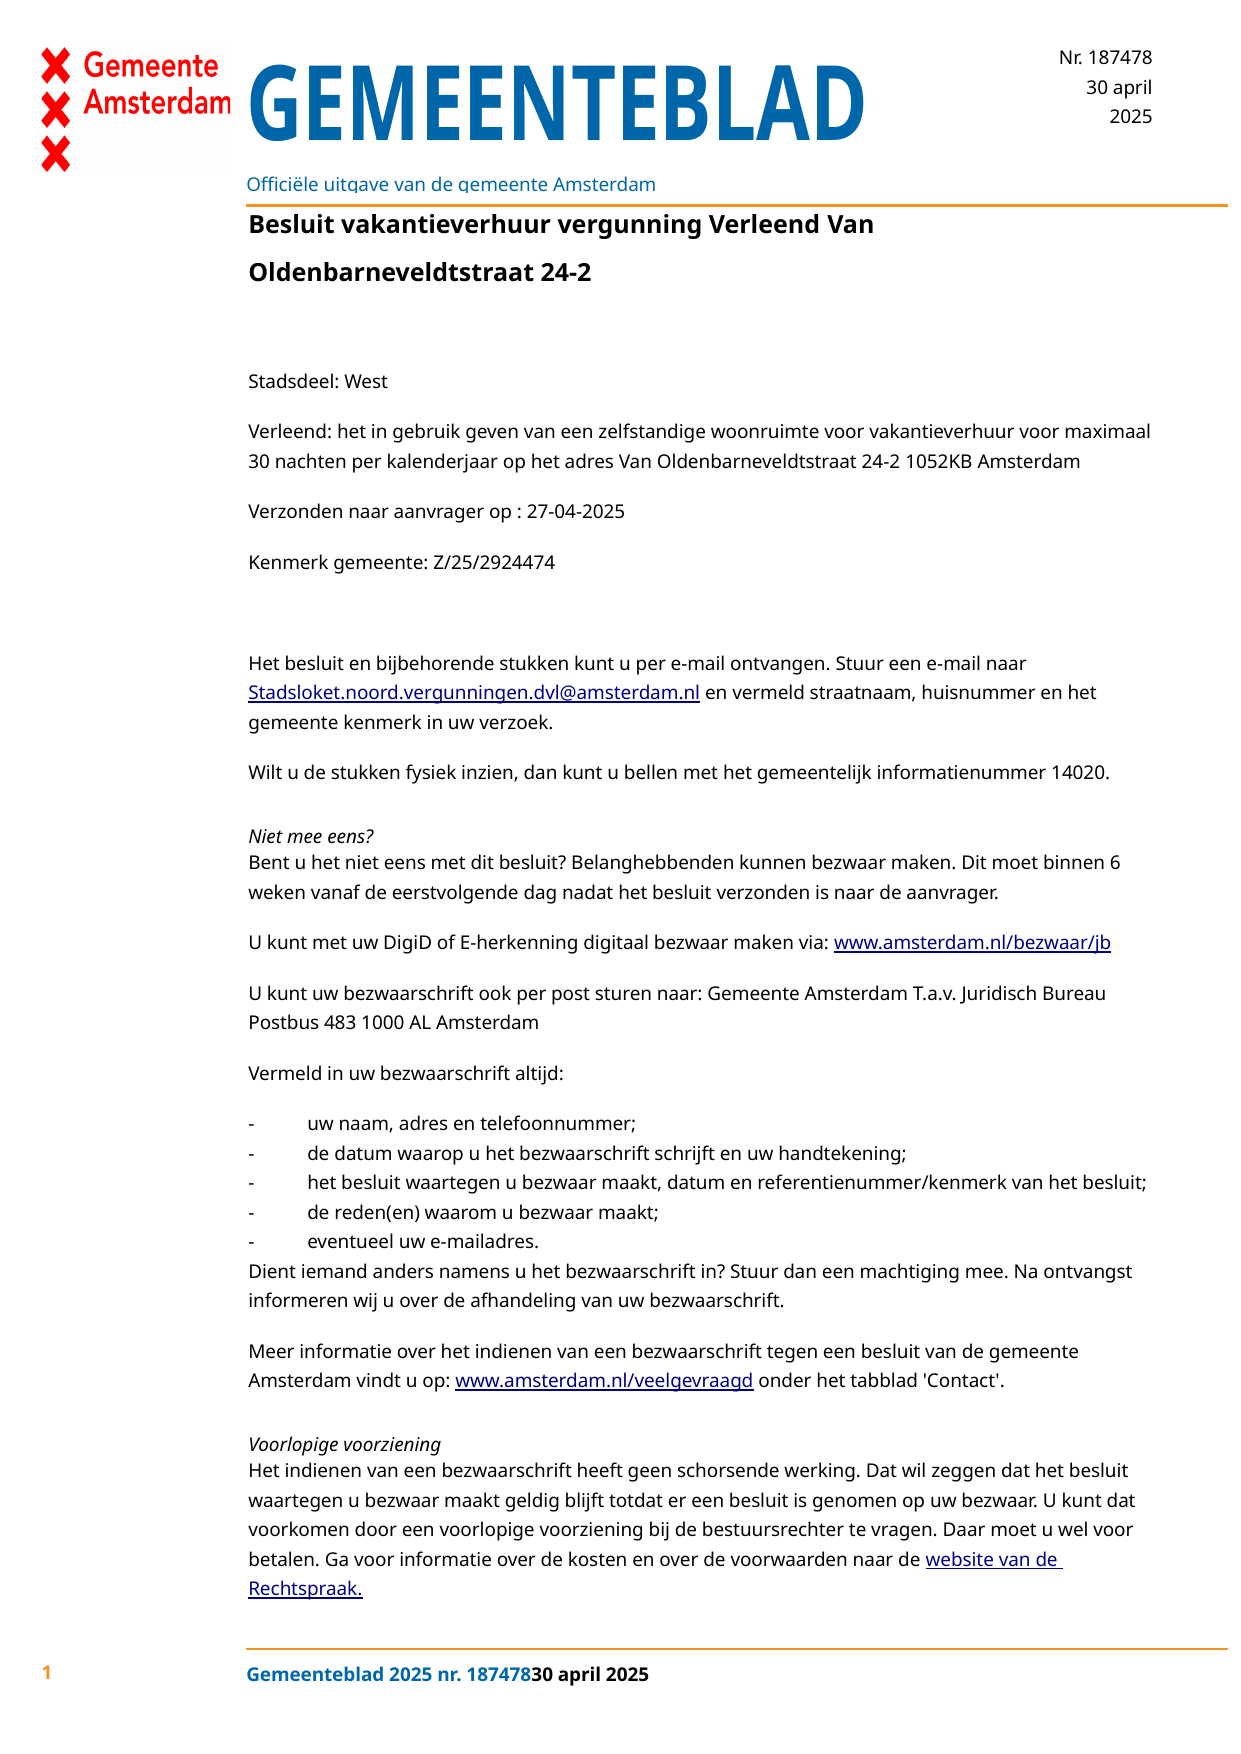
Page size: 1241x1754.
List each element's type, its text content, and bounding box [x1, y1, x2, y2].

text Meer informatie over het indienen van een bezwaarschrift tegen een besluit van de gemeente Amsterdam vindt u op: www.amsterdam.nl/veelgevraagd onder het tabblad 'Contact'. [248, 1338, 1152, 1393]
text Wilt u de stukken fysiek inzien, dan kunt u bellen met het gemeentelijk informatienummer 14020. [248, 759, 1152, 785]
text Vermeld in uw bezwaarschrift altijd: [248, 1060, 1152, 1085]
text U kunt met uw DigiD of E-herkenning digitaal bezwaar maken via: www.amsterdam.nl/bezwaar/jb [248, 929, 1152, 955]
text Niet mee eens? [248, 823, 1152, 849]
list de reden(en) waarom u bezwaar maakt; [248, 1199, 1152, 1224]
text Bent u het niet eens met dit besluit? Belanghebbenden kunnen bezwaar maken. Dit moet binnen 6 weken vanaf de eerstvolgende dag nadat het besluit verzonden is naar de aanvrager. [248, 849, 1152, 904]
text Kenmerk gemeente: Z/25/2924474 [248, 549, 1152, 575]
list uw naam, adres en telefoonnummer; [248, 1110, 1152, 1136]
text Stadsdeel: West [248, 368, 1152, 394]
text Besluit vakantieverhuur vergunning Verleend Van Oldenbarneveldtstraat 24-2 [248, 207, 1152, 288]
text Voorlopige voorziening [248, 1432, 1152, 1457]
text Het besluit en bijbehorende stukken kunt u per e-mail ontvangen. Stuur een e-mail naar Stadsloket.noord.vergunningen.dvl@amsterdam.nl en vermeld straatnaam, huisnummer en het gemeente kenmerk in uw verzoek. [248, 650, 1152, 735]
text Verzonden naar aanvrager op : 27-04-2025 [248, 499, 1152, 524]
list de datum waarop u het bezwaarschrift schrijft en uw handtekening; [248, 1140, 1152, 1165]
list het besluit waartegen u bezwaar maakt, datum en referentienummer/kenmerk van het besluit; [248, 1169, 1152, 1195]
picture [41, 47, 231, 172]
text U kunt uw bezwaarschrift ook per post sturen naar: Gemeente Amsterdam T.a.v. Juridisch Bureau Postbus 483 1000 AL Amsterdam [248, 980, 1152, 1035]
text Het indienen van een bezwaarschrift heeft geen schorsende werking. Dat wil zeggen dat het besluit waartegen u bezwaar maakt geldig blijft totdat er een besluit is genomen op uw bezwaar. U kunt dat voorkomen door een voorlopige voorziening bij de bestuursrechter te vragen. Daar moet u wel voor betalen. Ga voor informatie over de kosten en over de voorwaarden naar de website van de Rechtspraak. [248, 1457, 1152, 1601]
list eventueel uw e-mailadres. [248, 1228, 1152, 1254]
text Dient iemand anders namens u het bezwaarschrift in? Stuur dan een machtiging mee. Na ontvangst informeren wij u over de afhandeling van uw bezwaarschrift. [248, 1258, 1152, 1313]
text Verleend: het in gebruik geven van een zelfstandige woonruimte voor vakantieverhuur voor maximaal 30 nachten per kalenderjaar op het adres Van Oldenbarneveldtstraat 24-2 1052KB Amsterdam [248, 419, 1152, 474]
